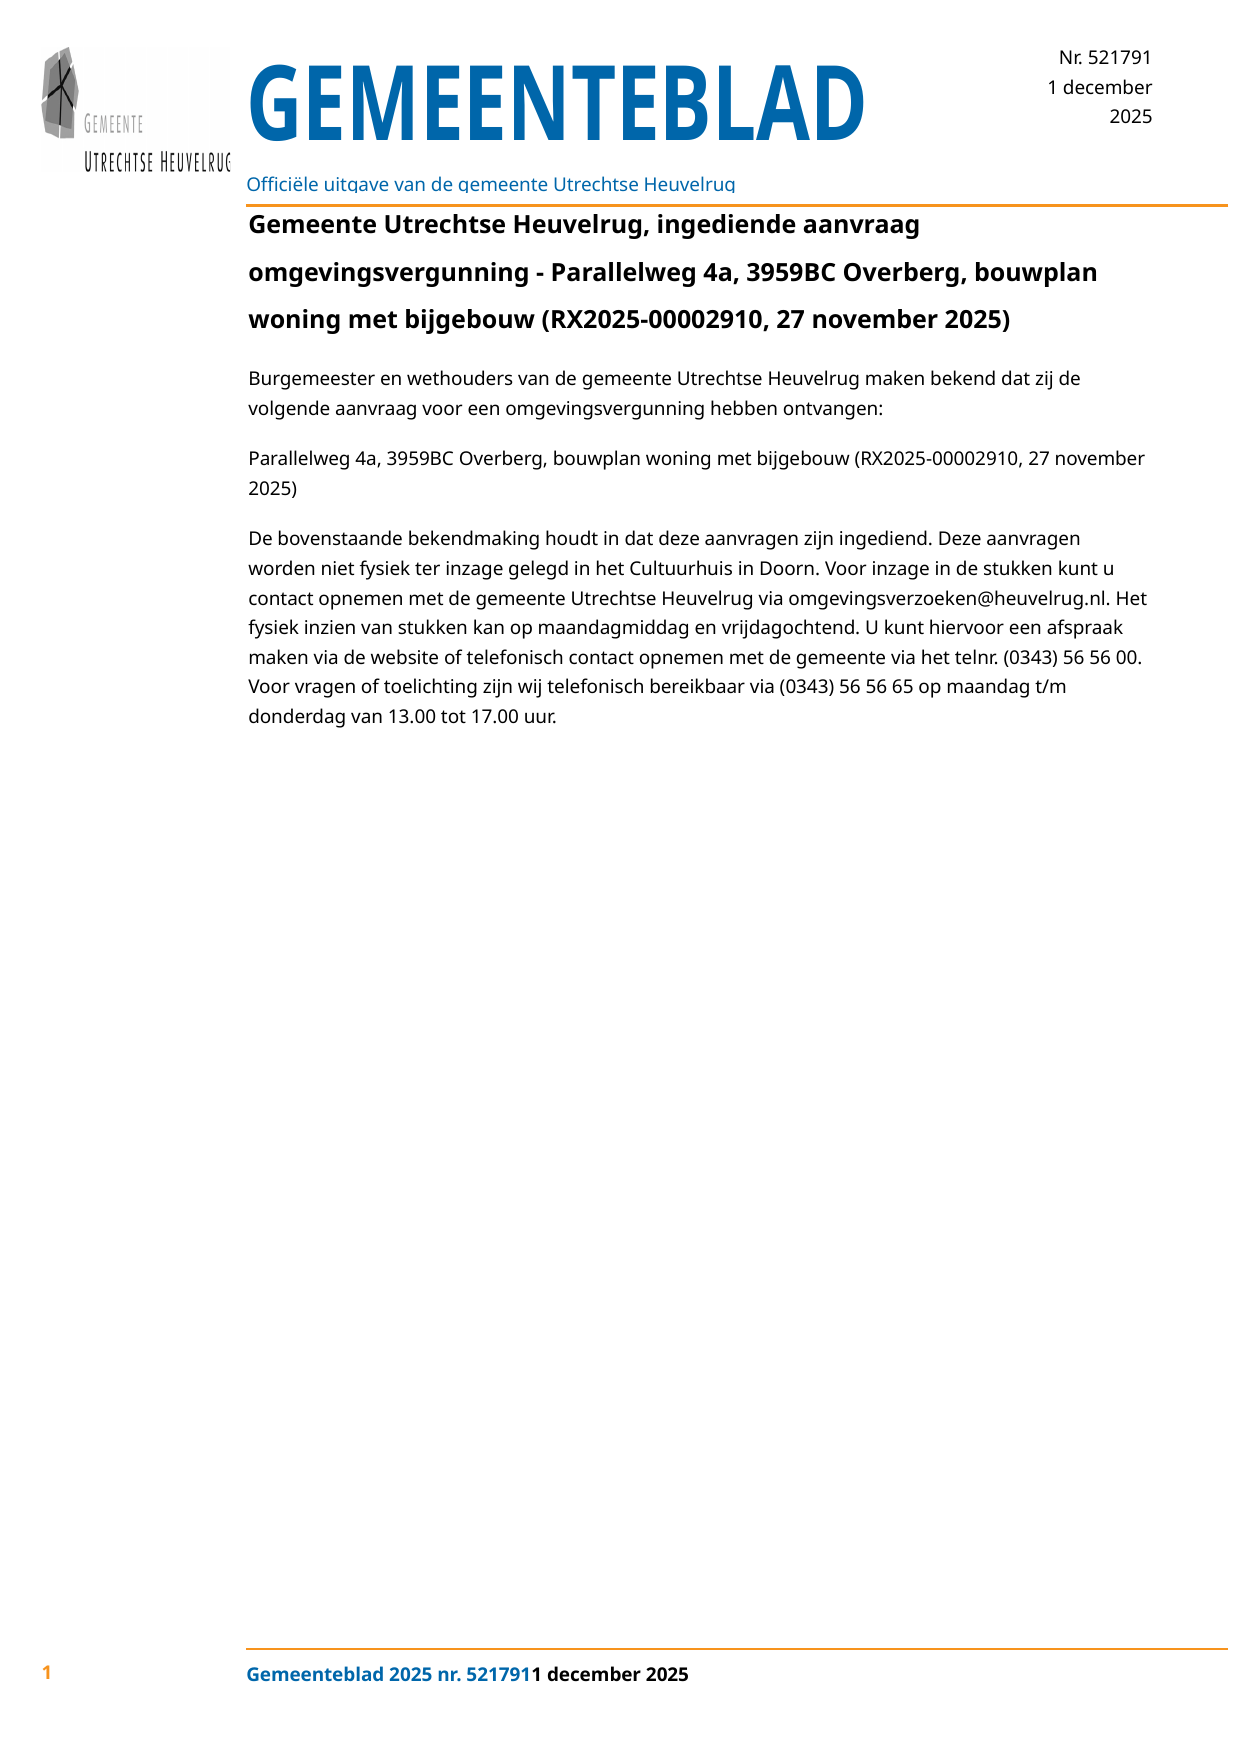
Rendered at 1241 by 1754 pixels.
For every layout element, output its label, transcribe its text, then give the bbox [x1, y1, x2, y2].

picture [41, 47, 231, 172]
text Parallelweg 4a, 3959BC Overberg, bouwplan woning met bijgebouw (RX2025-00002910, 27 november 2025) [248, 446, 1152, 501]
text Gemeente Utrechtse Heuvelrug, ingediende aanvraag omgevingsvergunning - Parallelweg 4a, 3959BC Overberg, bouwplan woning met bijgebouw (RX2025-00002910, 27 november 2025) [248, 207, 1152, 336]
text De bovenstaande bekendmaking houdt in dat deze aanvragen zijn ingediend. Deze aanvragen worden niet fysiek ter inzage gelegd in het Cultuurhuis in Doorn. Voor inzage in de stukken kunt u contact opnemen met de gemeente Utrechtse Heuvelrug via omgevingsverzoeken@heuvelrug.nl. Het fysiek inzien van stukken kan op maandagmiddag en vrijdagochtend. U kunt hiervoor een afspraak maken via de website of telefonisch contact opnemen met de gemeente via het telnr. (0343) 56 56 00. Voor vragen of toelichting zijn wij telefonisch bereikbaar via (0343) 56 56 65 op maandag t/m donderdag van 13.00 tot 17.00 uur. [248, 526, 1152, 729]
text Burgemeester en wethouders van de gemeente Utrechtse Heuvelrug maken bekend dat zij de volgende aanvraag voor een omgevingsvergunning hebben ontvangen: [248, 366, 1152, 421]
